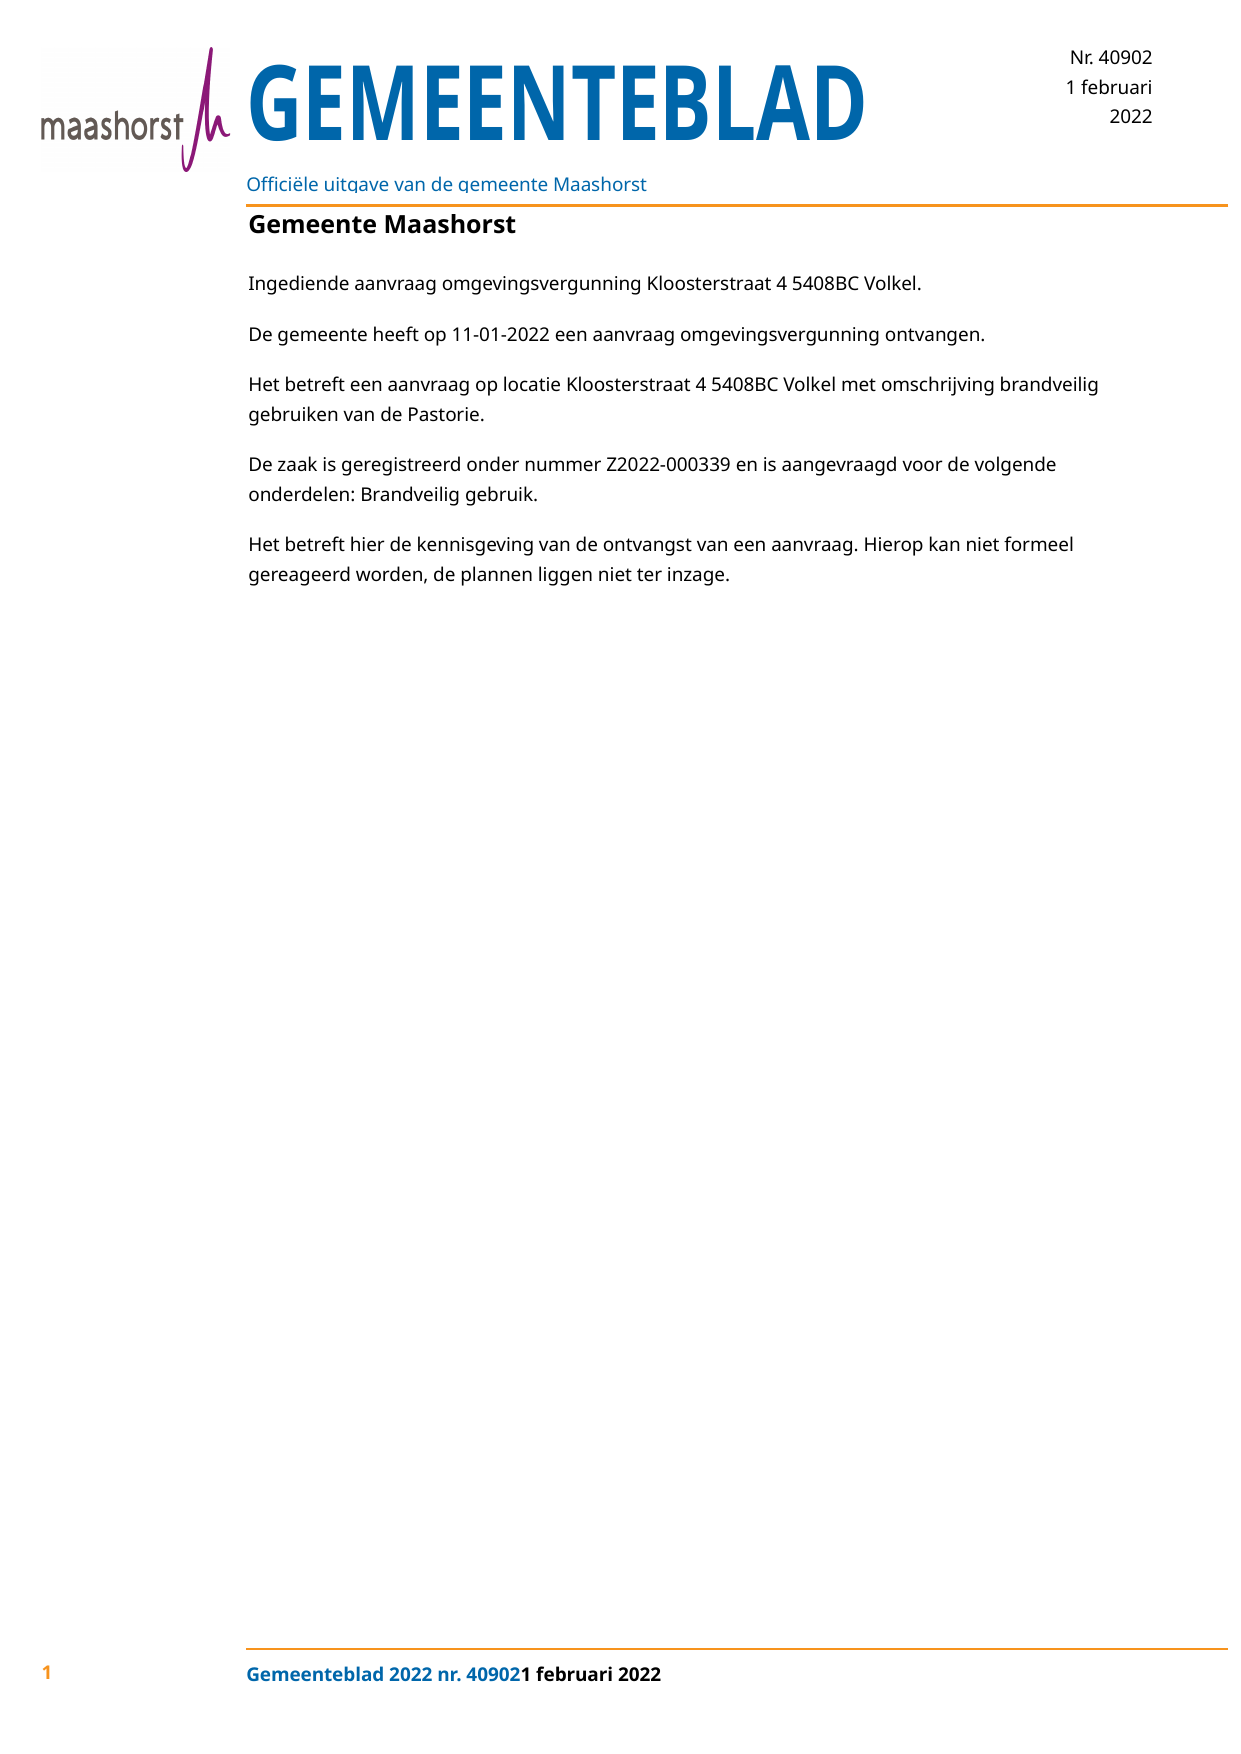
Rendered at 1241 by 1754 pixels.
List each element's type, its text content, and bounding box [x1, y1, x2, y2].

text De zaak is geregistreerd onder nummer Z2022-000339 en is aangevraagd voor de volgende onderdelen: Brandveilig gebruik. [248, 451, 1152, 506]
text Ingediende aanvraag omgevingsvergunning Kloosterstraat 4 5408BC Volkel. [248, 270, 1152, 296]
text Het betreft een aanvraag op locatie Kloosterstraat 4 5408BC Volkel met omschrijving brandveilig gebruiken van de Pastorie. [248, 371, 1152, 426]
picture [41, 47, 231, 172]
text De gemeente heeft op 11-01-2022 een aanvraag omgevingsvergunning ontvangen. [248, 321, 1152, 346]
text Het betreft hier de kennisgeving van de ontvangst van een aanvraag. Hierop kan niet formeel gereageerd worden, de plannen liggen niet ter inzage. [248, 531, 1152, 586]
text Gemeente Maashorst [248, 207, 1152, 241]
